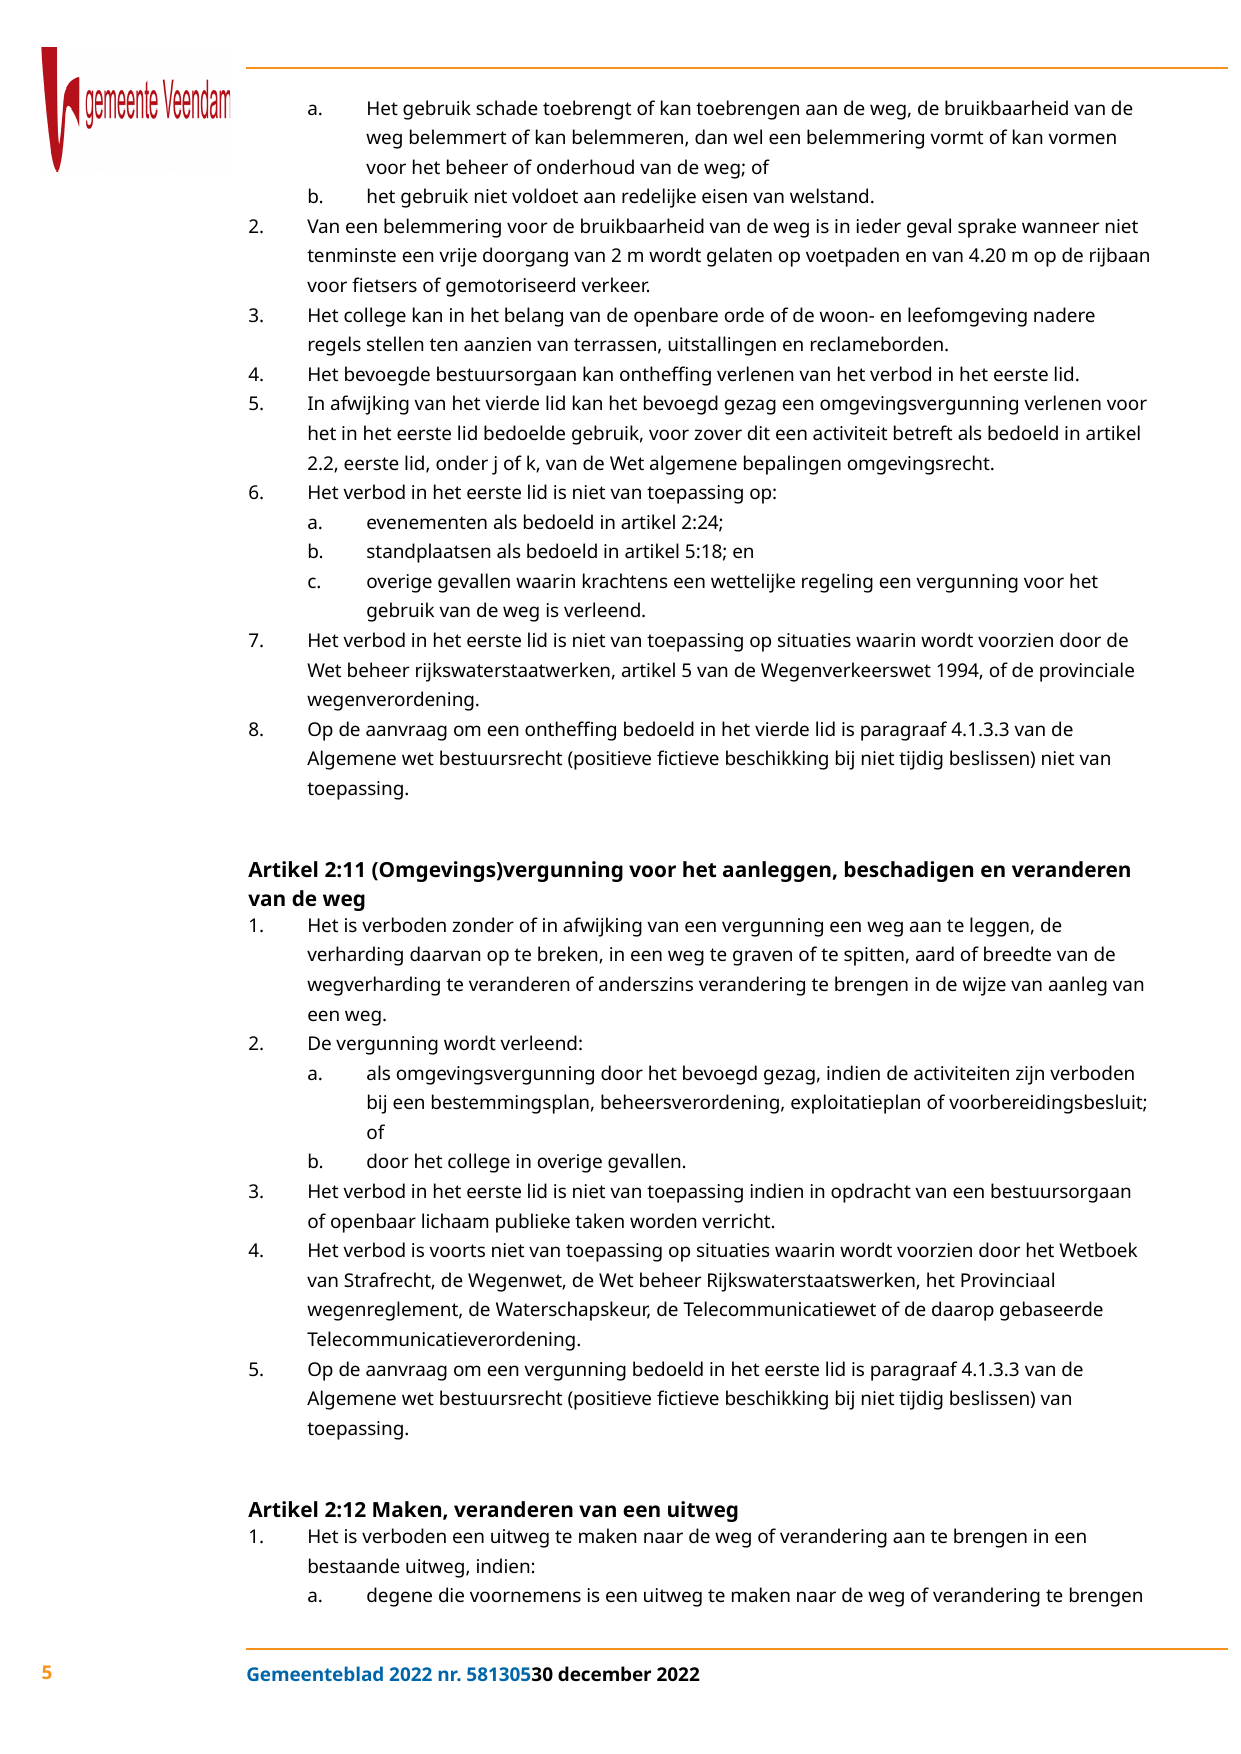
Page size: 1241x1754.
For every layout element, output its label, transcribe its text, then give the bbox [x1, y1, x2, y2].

list standplaatsen als bedoeld in artikel 5:18; en [307, 538, 1152, 564]
list Van een belemmering voor de bruikbaarheid van de weg is in ieder geval sprake wanneer niet tenminste een vrije doorgang van 2 m wordt gelaten op voetpaden en van 4.20 m op de rijbaan voor fietsers of gemotoriseerd verkeer. [248, 213, 1152, 298]
list Het verbod is voorts niet van toepassing op situaties waarin wordt voorzien door het Wetboek van Strafrecht, de Wegenwet, de Wet beheer Rijkswaterstaatswerken, het Provinciaal wegenreglement, de Waterschapskeur, de Telecommunicatiewet of de daarop gebaseerde Telecommunicatieverordening. [248, 1237, 1152, 1352]
list Het is verboden een uitweg te maken naar de weg of verandering aan te brengen in een bestaande uitweg, indien: [248, 1523, 1152, 1579]
list Op de aanvraag om een ontheffing bedoeld in het vierde lid is paragraaf 4.1.3.3 van de Algemene wet bestuursrecht (positieve fictieve beschikking bij niet tijdig beslissen) niet van toepassing. [248, 716, 1152, 801]
picture [41, 47, 231, 172]
text Artikel 2:11 (Omgevings)vergunning voor het aanleggen, beschadigen en veranderen van de weg [248, 855, 1152, 912]
list Op de aanvraag om een vergunning bedoeld in het eerste lid is paragraaf 4.1.3.3 van de Algemene wet bestuursrecht (positieve fictieve beschikking bij niet tijdig beslissen) van toepassing. [248, 1356, 1152, 1441]
list Het verbod in het eerste lid is niet van toepassing indien in opdracht van een bestuursorgaan of openbaar lichaam publieke taken worden verricht. [248, 1178, 1152, 1234]
list degene die voornemens is een uitweg te maken naar de weg of verandering te brengen [307, 1583, 1152, 1608]
list door het college in overige gevallen. [307, 1149, 1152, 1174]
list De vergunning wordt verleend: [248, 1030, 1152, 1056]
list als omgevingsvergunning door het bevoegd gezag, indien de activiteiten zijn verboden bij een bestemmingsplan, beheersverordening, exploitatieplan of voorbereidingsbesluit; of [307, 1060, 1152, 1145]
list Het bevoegde bestuursorgaan kan ontheffing verlenen van het verbod in het eerste lid. [248, 361, 1152, 387]
list het gebruik niet voldoet aan redelijke eisen van welstand. [307, 183, 1152, 209]
list In afwijking van het vierde lid kan het bevoegd gezag een omgevingsvergunning verlenen voor het in het eerste lid bedoelde gebruik, voor zover dit een activiteit betreft als bedoeld in artikel 2.2, eerste lid, onder j of k, van de Wet algemene bepalingen omgevingsrecht. [248, 391, 1152, 476]
list Het is verboden zonder of in afwijking van een vergunning een weg aan te leggen, de verharding daarvan op te breken, in een weg te graven of te spitten, aard of breedte van de wegverharding te veranderen of anderszins verandering te brengen in de wijze van aanleg van een weg. [248, 912, 1152, 1027]
list Het verbod in het eerste lid is niet van toepassing op situaties waarin wordt voorzien door de Wet beheer rijkswaterstaatwerken, artikel 5 van de Wegenverkeerswet 1994, of de provinciale wegenverordening. [248, 627, 1152, 712]
list evenementen als bedoeld in artikel 2:24; [307, 509, 1152, 535]
list Het gebruik schade toebrengt of kan toebrengen aan de weg, de bruikbaarheid van de weg belemmert of kan belemmeren, dan wel een belemmering vormt of kan vormen voor het beheer of onderhoud van de weg; of [307, 95, 1152, 180]
list Het college kan in het belang van de openbare orde of de woon- en leefomgeving nadere regels stellen ten aanzien van terrassen, uitstallingen en reclameborden. [248, 302, 1152, 357]
list Het verbod in het eerste lid is niet van toepassing op: [248, 479, 1152, 505]
text Artikel 2:12 Maken, veranderen van een uitweg [248, 1495, 1152, 1523]
list overige gevallen waarin krachtens een wettelijke regeling een vergunning voor het gebruik van de weg is verleend. [307, 568, 1152, 623]
